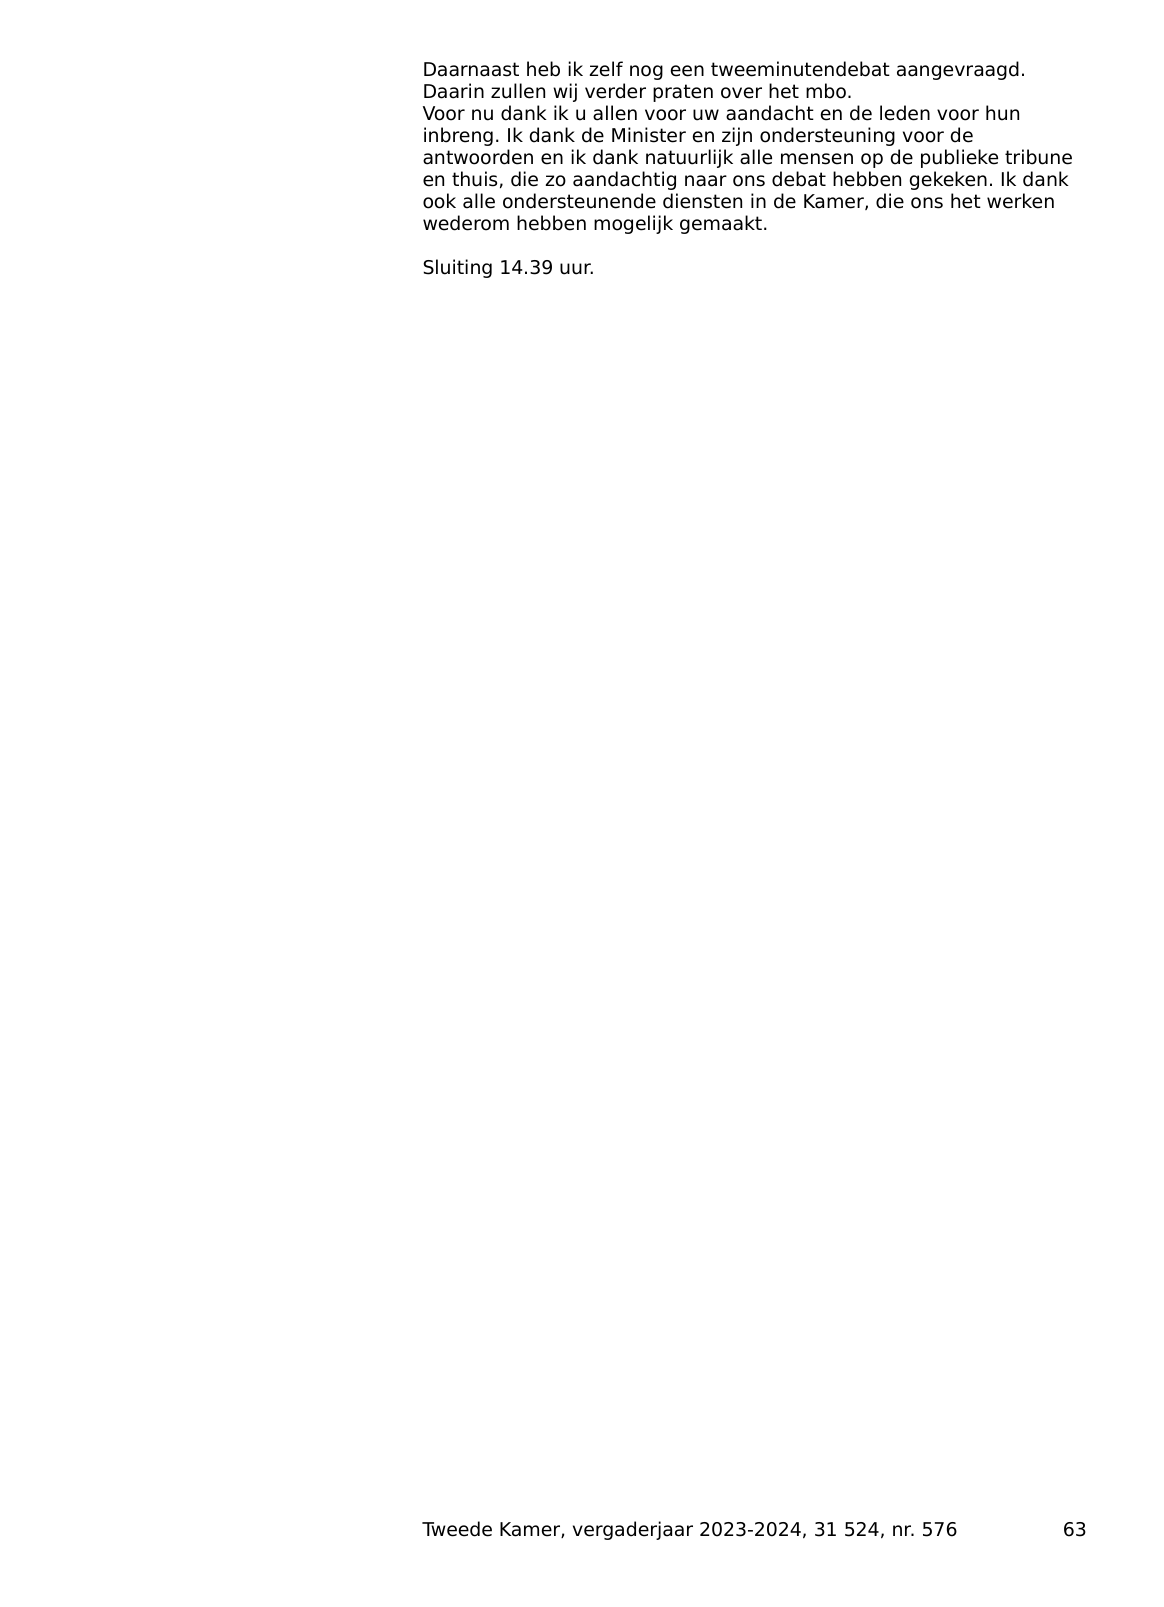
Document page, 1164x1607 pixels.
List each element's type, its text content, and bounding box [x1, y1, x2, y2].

text Sluiting 14.39 uur. [422, 257, 1087, 279]
text Daarnaast heb ik zelf nog een tweeminutendebat aangevraagd. Daarin zullen wij verder praten over het mbo. [422, 59, 1087, 103]
text Voor nu dank ik u allen voor uw aandacht en de leden voor hun inbreng. Ik dank de Minister en zijn ondersteuning voor de antwoorden en ik dank natuurlijk alle mensen op de publieke tribune en thuis, die zo aandachtig naar ons debat hebben gekeken. Ik dank ook alle ondersteunende diensten in de Kamer, die ons het werken wederom hebben mogelijk gemaakt. [422, 103, 1087, 235]
